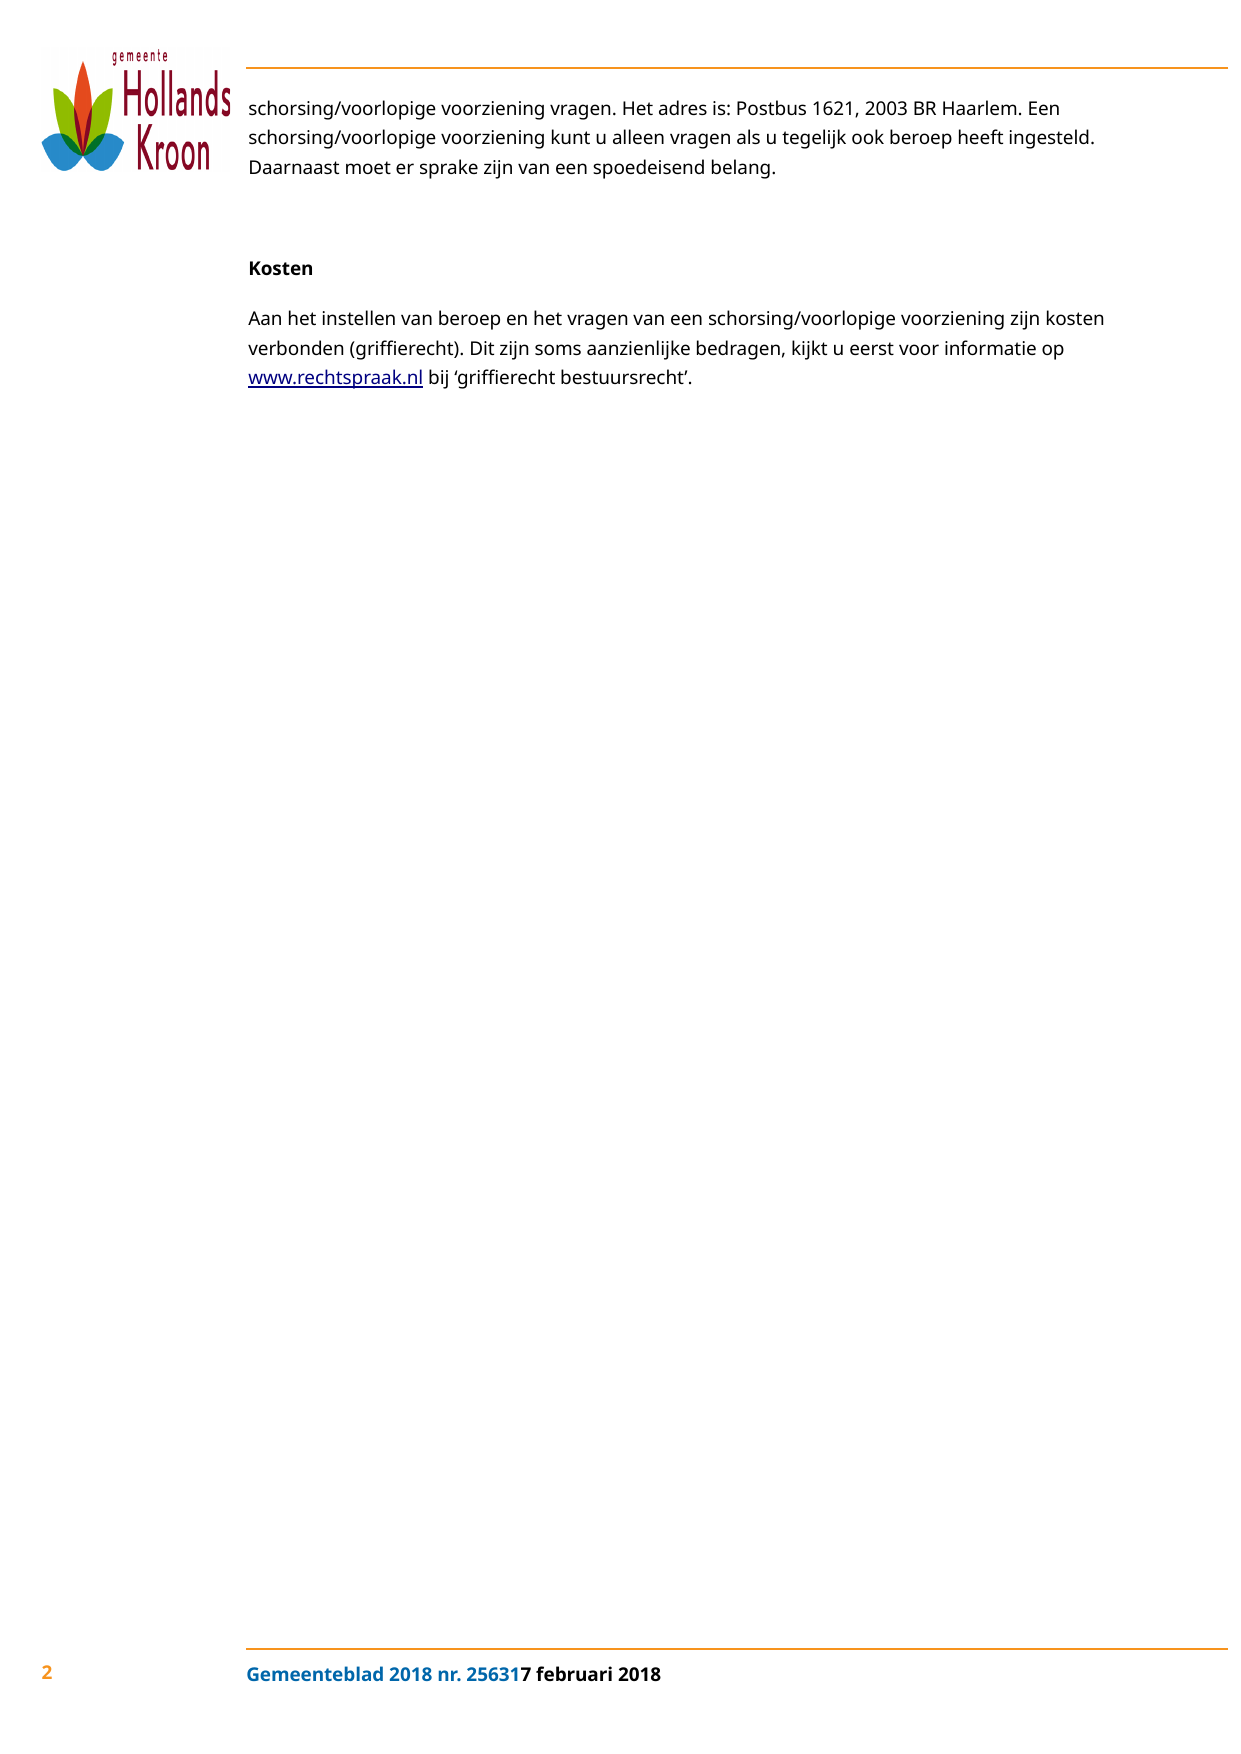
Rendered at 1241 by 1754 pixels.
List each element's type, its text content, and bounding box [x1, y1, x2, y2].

picture [41, 47, 231, 172]
text Kosten [248, 255, 1152, 281]
text Aan het instellen van beroep en het vragen van een schorsing/voorlopige voorziening zijn kosten verbonden (griffierecht). Dit zijn soms aanzienlijke bedragen, kijkt u eerst voor informatie op www.rechtspraak.nl bij ‘griffierecht bestuursrecht’. [248, 305, 1152, 390]
text schorsing/voorlopige voorziening vragen. Het adres is: Postbus 1621, 2003 BR Haarlem. Een schorsing/voorlopige voorziening kunt u alleen vragen als u tegelijk ook beroep heeft ingesteld. Daarnaast moet er sprake zijn van een spoedeisend belang. [248, 95, 1152, 180]
